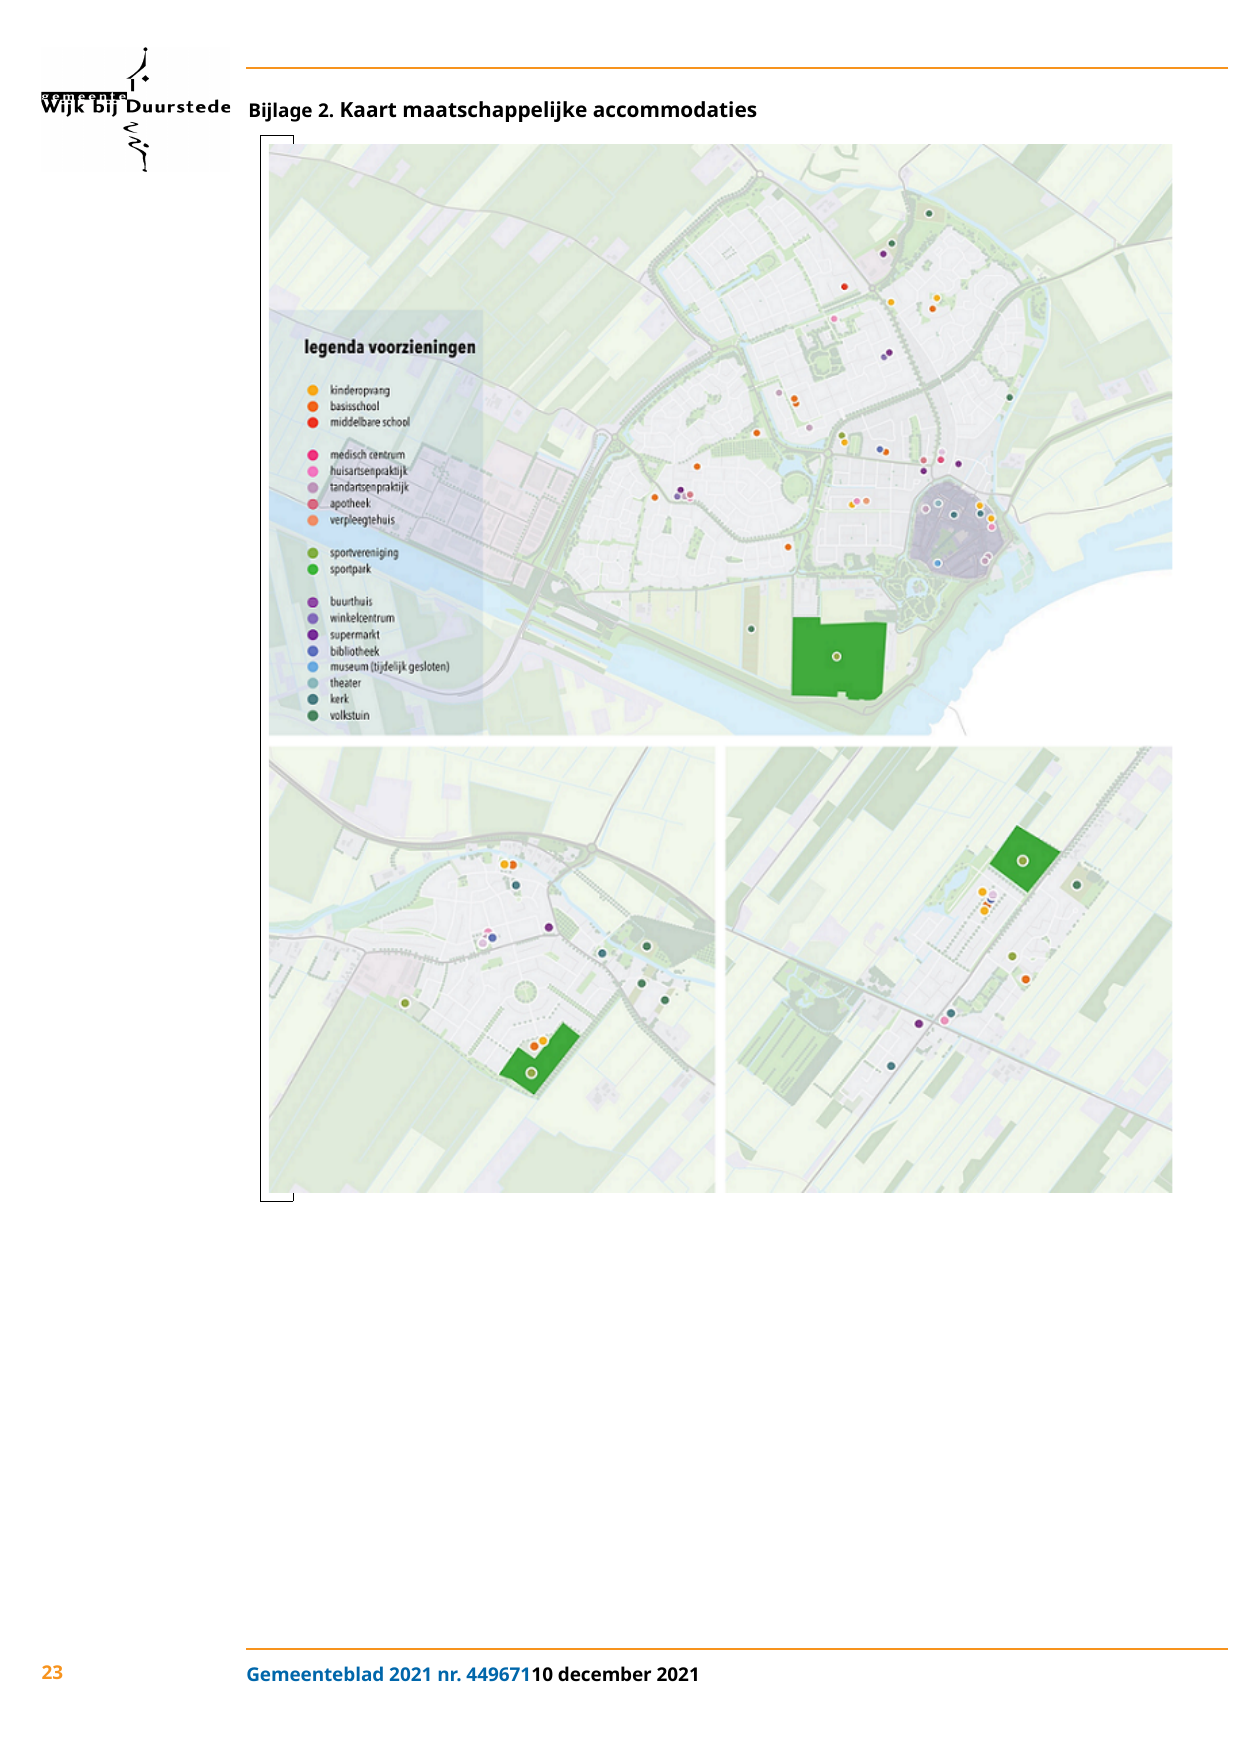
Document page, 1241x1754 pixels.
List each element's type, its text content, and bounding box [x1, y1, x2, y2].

picture [41, 47, 231, 172]
text Bijlage 2. Kaart maatschappelijke accommodaties [248, 95, 1152, 123]
picture [268, 144, 1173, 1193]
